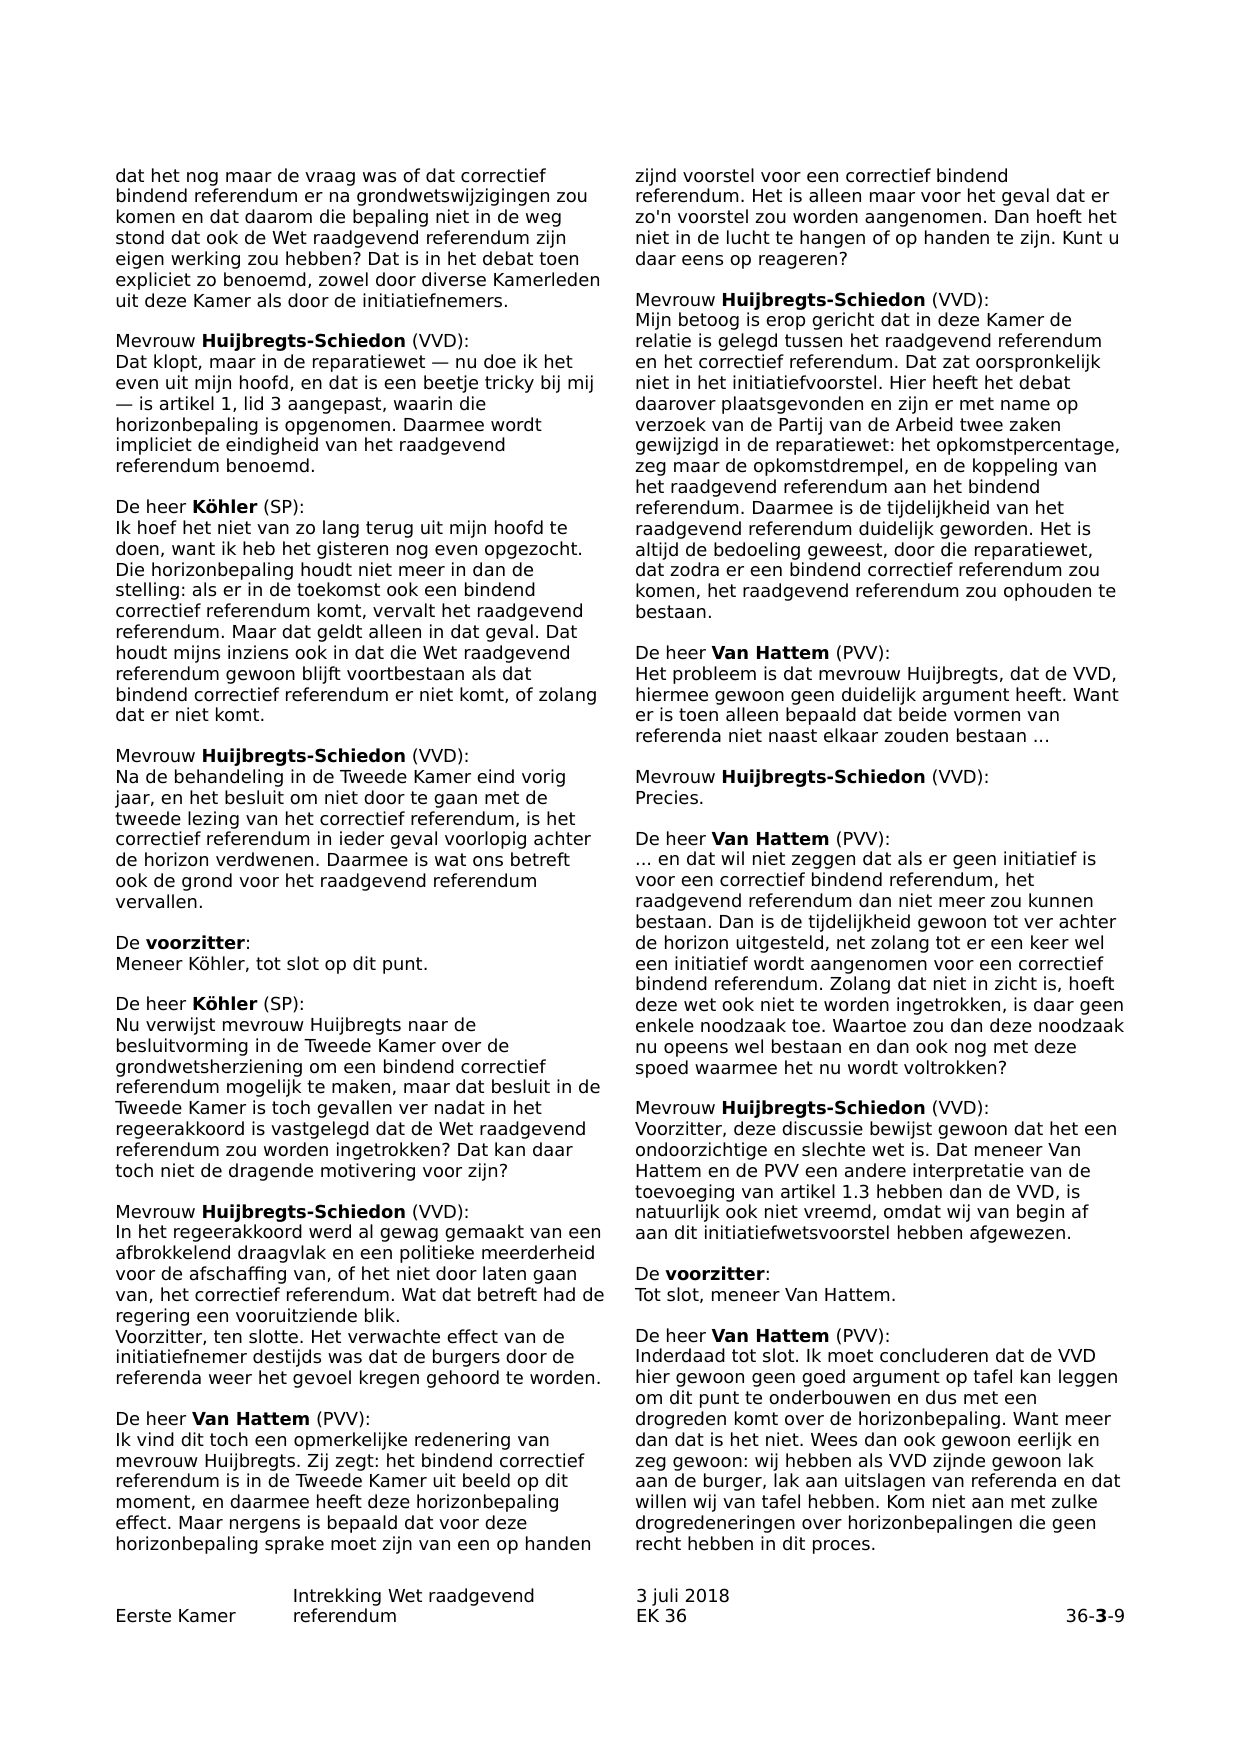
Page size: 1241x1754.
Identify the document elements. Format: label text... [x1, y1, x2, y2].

text Voorzitter, ten slotte. Het verwachte effect van de initiatiefnemer destijds was dat de burgers door de referenda weer het gevoel kregen gehoord te worden. [115, 1326, 605, 1389]
text De heer Köhler (SP): [115, 994, 605, 1015]
text Dat klopt, maar in de reparatiewet — nu doe ik het even uit mijn hoofd, en dat is een beetje tricky bij mij — is artikel 1, lid 3 aangepast, waarin die horizonbepaling is opgenomen. Daarmee wordt impliciet de eindigheid van het raadgevend referendum benoemd. [115, 352, 605, 477]
text In het regeerakkoord werd al gewag gemaakt van een afbrokkelend draagvlak en een politieke meerderheid voor de afschaffing van, of het niet door laten gaan van, het correctief referendum. Wat dat betreft had de regering een vooruitziende blik. [115, 1222, 605, 1326]
text Het probleem is dat mevrouw Huijbregts, dat de VVD, hiermee gewoon geen duidelijk argument heeft. Want er is toen alleen bepaald dat beide vormen van referenda niet naast elkaar zouden bestaan ... [635, 663, 1125, 747]
text Voorzitter, deze discussie bewijst gewoon dat het een ondoorzichtige en slechte wet is. Dat meneer Van Hattem en de PVV een andere interpretatie van de toevoeging van artikel 1.3 hebben dan de VVD, is natuurlijk ook niet vreemd, omdat wij van begin af aan dit initiatiefwetsvoorstel hebben afgewezen. [635, 1119, 1125, 1244]
text Mevrouw Huijbregts-Schiedon (VVD): [635, 767, 1125, 787]
text Meneer Köhler, tot slot op dit punt. [115, 953, 605, 974]
text Mevrouw Huijbregts-Schiedon (VVD): [635, 289, 1125, 310]
text Mevrouw Huijbregts-Schiedon (VVD): [635, 1098, 1125, 1119]
text De heer Van Hattem (PVV): [115, 1409, 605, 1429]
text De heer Van Hattem (PVV): [635, 1326, 1125, 1346]
text De heer Van Hattem (PVV): [635, 643, 1125, 663]
text Nu verwijst mevrouw Huijbregts naar de besluitvorming in de Tweede Kamer over de grondwetsherziening om een bindend correctief referendum mogelijk te maken, maar dat besluit in de Tweede Kamer is toch gevallen ver nadat in het regeerakkoord is vastgelegd dat de Wet raadgevend referendum zou worden ingetrokken? Dat kan daar toch niet de dragende motivering voor zijn? [115, 1015, 605, 1181]
text De voorzitter: [635, 1264, 1125, 1285]
text Tot slot, meneer Van Hattem. [635, 1285, 1125, 1306]
text zijnd voorstel voor een correctief bindend referendum. Het is alleen maar voor het geval dat er zo'n voorstel zou worden aangenomen. Dan hoeft het niet in de lucht te hangen of op handen te zijn. Kunt u daar eens op reageren? [635, 165, 1125, 269]
text dat het nog maar de vraag was of dat correctief bindend referendum er na grondwetswijzigingen zou komen en dat daarom die bepaling niet in de weg stond dat ook de Wet raadgevend referendum zijn eigen werking zou hebben? Dat is in het debat toen expliciet zo benoemd, zowel door diverse Kamerleden uit deze Kamer als door de initiatiefnemers. [115, 165, 605, 311]
text De heer Van Hattem (PVV): [635, 828, 1125, 849]
text Inderdaad tot slot. Ik moet concluderen dat de VVD hier gewoon geen goed argument op tafel kan leggen om dit punt te onderbouwen en dus met een drogreden komt over de horizonbepaling. Want meer dan dat is het niet. Wees dan ook gewoon eerlijk en zeg gewoon: wij hebben als VVD zijnde gewoon lak aan de burger, lak aan uitslagen van referenda en dat willen wij van tafel hebben. Kom niet aan met zulke drogredeneringen over horizonbepalingen die geen recht hebben in dit proces. [635, 1346, 1125, 1554]
text ... en dat wil niet zeggen dat als er geen initiatief is voor een correctief bindend referendum, het raadgevend referendum dan niet meer zou kunnen bestaan. Dan is de tijdelijkheid gewoon tot ver achter de horizon uitgesteld, net zolang tot er een keer wel een initiatief wordt aangenomen voor een correctief bindend referendum. Zolang dat niet in zicht is, hoeft deze wet ook niet te worden ingetrokken, is daar geen enkele noodzaak toe. Waartoe zou dan deze noodzaak nu opeens wel bestaan en dan ook nog met deze spoed waarmee het nu wordt voltrokken? [635, 849, 1125, 1078]
text Ik hoef het niet van zo lang terug uit mijn hoofd te doen, want ik heb het gisteren nog even opgezocht. Die horizonbepaling houdt niet meer in dan de stelling: als er in de toekomst ook een bindend correctief referendum komt, vervalt het raadgevend referendum. Maar dat geldt alleen in dat geval. Dat houdt mijns inziens ook in dat die Wet raadgevend referendum gewoon blijft voortbestaan als dat bindend correctief referendum er niet komt, of zolang dat er niet komt. [115, 518, 605, 726]
text Mijn betoog is erop gericht dat in deze Kamer de relatie is gelegd tussen het raadgevend referendum en het correctief referendum. Dat zat oorspronkelijk niet in het initiatiefvoorstel. Hier heeft het debat daarover plaatsgevonden en zijn er met name op verzoek van de Partij van de Arbeid twee zaken gewijzigd in de reparatiewet: het opkomstpercentage, zeg maar de opkomstdrempel, en de koppeling van het raadgevend referendum aan het bindend referendum. Daarmee is de tijdelijkheid van het raadgevend referendum duidelijk geworden. Het is altijd de bedoeling geweest, door die reparatiewet, dat zodra er een bindend correctief referendum zou komen, het raadgevend referendum zou ophouden te bestaan. [635, 310, 1125, 623]
text De voorzitter: [115, 932, 605, 953]
text Mevrouw Huijbregts-Schiedon (VVD): [115, 746, 605, 767]
text Mevrouw Huijbregts-Schiedon (VVD): [115, 331, 605, 352]
text Mevrouw Huijbregts-Schiedon (VVD): [115, 1201, 605, 1222]
text Precies. [635, 787, 1125, 808]
text Ik vind dit toch een opmerkelijke redenering van mevrouw Huijbregts. Zij zegt: het bindend correctief referendum is in de Tweede Kamer uit beeld op dit moment, en daarmee heeft deze horizonbepaling effect. Maar nergens is bepaald dat voor deze horizonbepaling sprake moet zijn van een op handen [115, 1429, 605, 1554]
text De heer Köhler (SP): [115, 497, 605, 518]
text Na de behandeling in de Tweede Kamer eind vorig jaar, en het besluit om niet door te gaan met de tweede lezing van het correctief referendum, is het correctief referendum in ieder geval voorlopig achter de horizon verdwenen. Daarmee is wat ons betreft ook de grond voor het raadgevend referendum vervallen. [115, 767, 605, 912]
